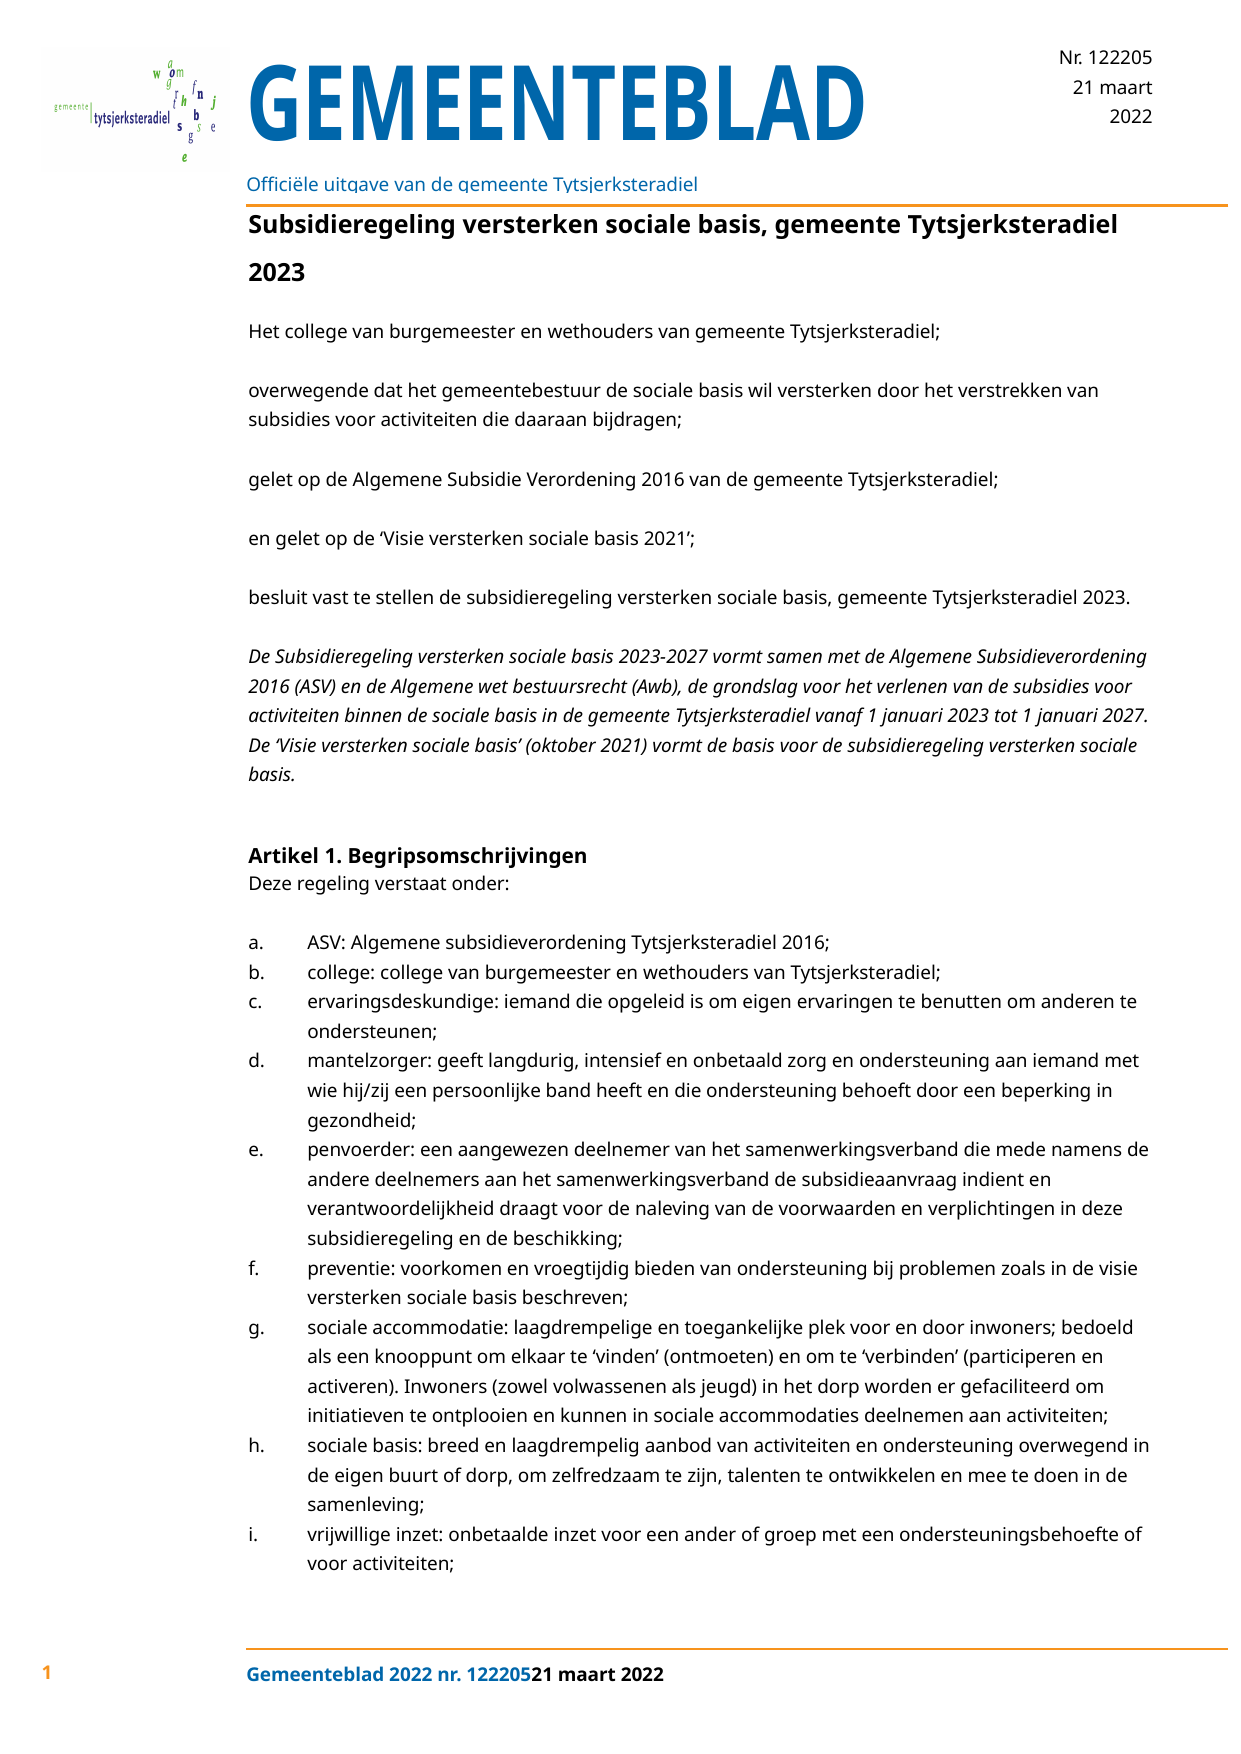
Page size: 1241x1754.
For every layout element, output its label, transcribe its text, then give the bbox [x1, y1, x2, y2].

list mantelzorger: geeft langdurig, intensief en onbetaald zorg en ondersteuning aan iemand met wie hij/zij een persoonlijke band heeft en die ondersteuning behoeft door een beperking in gezondheid; [248, 1048, 1152, 1132]
text Deze regeling verstaat onder: [248, 870, 1152, 896]
list ASV: Algemene subsidieverordening Tytsjerksteradiel 2016; [248, 929, 1152, 955]
text Artikel 1. Begripsomschrijvingen [248, 842, 1152, 870]
list vrijwillige inzet: onbetaalde inzet voor een ander of groep met een ondersteuningsbehoefte of voor activiteiten; [248, 1521, 1152, 1576]
list preventie: voorkomen en vroegtijdig bieden van ondersteuning bij problemen zoals in de visie versterken sociale basis beschreven; [248, 1255, 1152, 1310]
list penvoerder: een aangewezen deelnemer van het samenwerkingsverband die mede namens de andere deelnemers aan het samenwerkingsverband de subsidieaanvraag indient en verantwoordelijkheid draagt voor de naleving van de voorwaarden en verplichtingen in deze subsidieregeling en de beschikking; [248, 1136, 1152, 1251]
picture [41, 47, 231, 172]
text gelet op de Algemene Subsidie Verordening 2016 van de gemeente Tytsjerksteradiel; [248, 466, 1152, 492]
list sociale basis: breed en laagdrempelig aanbod van activiteiten en ondersteuning overwegend in de eigen buurt of dorp, om zelfredzaam te zijn, talenten te ontwikkelen en mee te doen in de samenleving; [248, 1432, 1152, 1517]
list ervaringsdeskundige: iemand die opgeleid is om eigen ervaringen te benutten om anderen te ondersteunen; [248, 988, 1152, 1044]
text De Subsidieregeling versterken sociale basis 2023-2027 vormt samen met de Algemene Subsidieverordening 2016 (ASV) en de Algemene wet bestuursrecht (Awb), de grondslag voor het verlenen van de subsidies voor activiteiten binnen de sociale basis in de gemeente Tytsjerksteradiel vanaf 1 januari 2023 tot 1 januari 2027. De ‘Visie versterken sociale basis’ (oktober 2021) vormt de basis voor de subsidieregeling versterken sociale basis. [248, 643, 1152, 787]
list sociale accommodatie: laagdrempelige en toegankelijke plek voor en door inwoners; bedoeld als een knooppunt om elkaar te ‘vinden’ (ontmoeten) en om te ‘verbinden’ (participeren en activeren). Inwoners (zowel volwassenen als jeugd) in het dorp worden er gefaciliteerd om initiatieven te ontplooien en kunnen in sociale accommodaties deelnemen aan activiteiten; [248, 1314, 1152, 1428]
text Het college van burgemeester en wethouders van gemeente Tytsjerksteradiel; [248, 318, 1152, 344]
text overwegende dat het gemeentebestuur de sociale basis wil versterken door het verstrekken van subsidies voor activiteiten die daaraan bijdragen; [248, 377, 1152, 432]
text en gelet op de ‘Visie versterken sociale basis 2021’; [248, 525, 1152, 551]
text Subsidieregeling versterken sociale basis, gemeente Tytsjerksteradiel 2023 [248, 207, 1152, 288]
text besluit vast te stellen de subsidieregeling versterken sociale basis, gemeente Tytsjerksteradiel 2023. [248, 584, 1152, 610]
list college: college van burgemeester en wethouders van Tytsjerksteradiel; [248, 959, 1152, 984]
